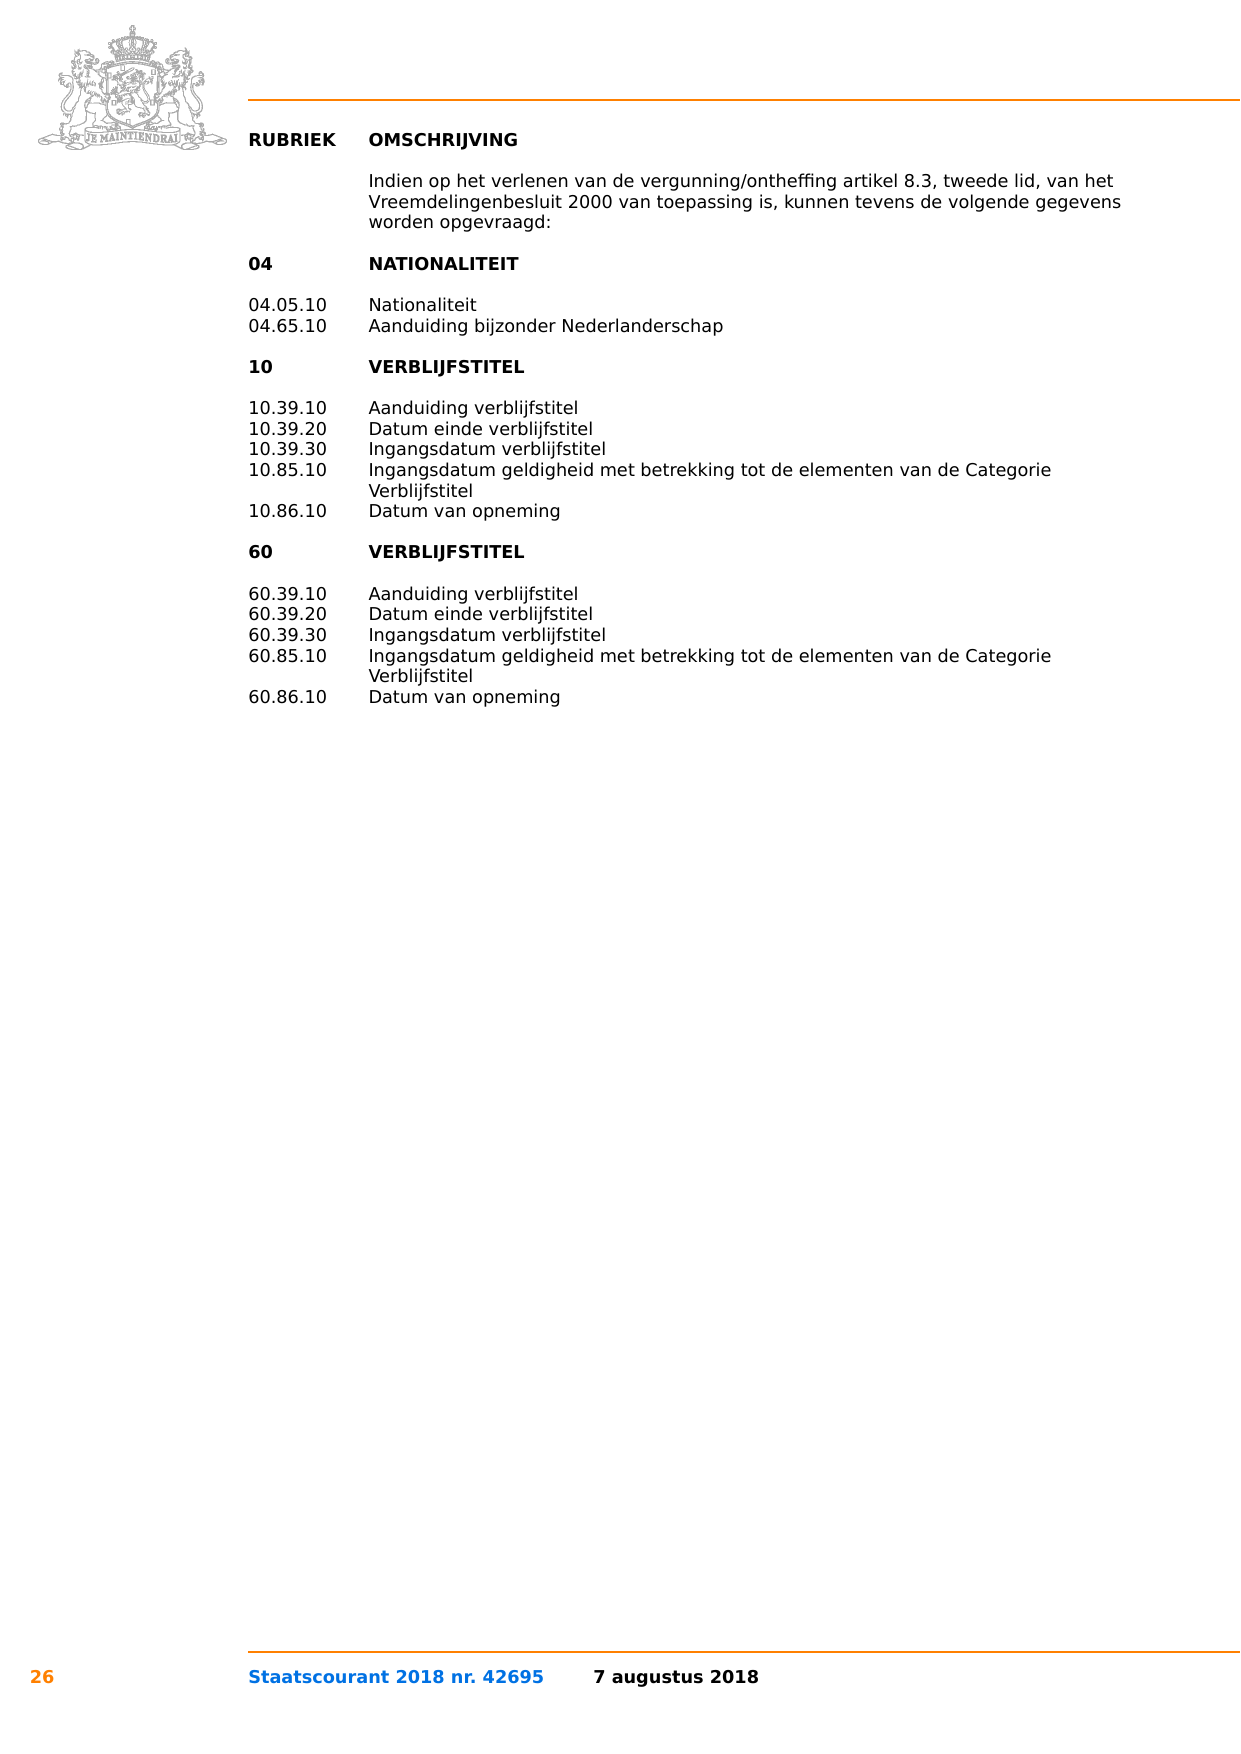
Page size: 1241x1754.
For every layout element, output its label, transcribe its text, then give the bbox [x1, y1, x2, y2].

table_cell NATIONALITEIT [363, 254, 1163, 274]
table_cell VERBLIJFSTITEL [363, 357, 1163, 377]
table_cell Ingangsdatum geldigheid met betrekking tot de elementen van de Categorie Verblijfstitel [363, 460, 1163, 501]
table_cell Nationaliteit [363, 295, 1163, 316]
table_cell Datum einde verblijfstitel [363, 604, 1163, 625]
table_cell [248, 378, 362, 398]
table_cell 60.39.20 [248, 604, 362, 625]
table_header RUBRIEK [248, 130, 362, 151]
table_cell [363, 233, 1163, 254]
table_cell [363, 274, 1163, 295]
table_cell 04.05.10 [248, 295, 362, 316]
table_cell 60.86.10 [248, 687, 362, 707]
table_cell Ingangsdatum verblijfstitel [363, 439, 1163, 460]
table_cell 04.65.10 [248, 316, 362, 336]
table_cell Aanduiding bijzonder Nederlanderschap [363, 316, 1163, 336]
table_cell [248, 233, 362, 254]
table_cell 60.39.30 [248, 625, 362, 646]
table_cell VERBLIJFSTITEL [363, 543, 1163, 563]
table_cell [248, 522, 362, 542]
table_cell 04 [248, 254, 362, 274]
table_cell Datum van opneming [363, 687, 1163, 707]
table_header OMSCHRIJVING [363, 130, 1163, 151]
table_cell [248, 171, 362, 233]
table_cell [363, 378, 1163, 398]
table_cell Ingangsdatum geldigheid met betrekking tot de elementen van de Categorie Verblijfstitel [363, 646, 1163, 687]
table_cell [248, 563, 362, 584]
picture [38, 25, 227, 150]
table_cell [248, 274, 362, 295]
table_cell 60.85.10 [248, 646, 362, 687]
table_cell Indien op het verlenen van de vergunning/ontheffing artikel 8.3, tweede lid, van het Vreemdelingenbesluit 2000 van toepassing is, kunnen tevens de volgende gegevens worden opgevraagd: [363, 171, 1163, 233]
table_cell [248, 151, 362, 171]
table_cell [363, 336, 1163, 357]
table_cell Aanduiding verblijfstitel [363, 398, 1163, 419]
table_cell Ingangsdatum verblijfstitel [363, 625, 1163, 646]
table_cell 10.39.10 [248, 398, 362, 419]
table_cell 10.39.30 [248, 439, 362, 460]
table_cell 10 [248, 357, 362, 377]
table_cell [248, 336, 362, 357]
table_cell [363, 151, 1163, 171]
table_cell Datum van opneming [363, 501, 1163, 522]
table_cell 60 [248, 543, 362, 563]
table_cell 10.39.20 [248, 419, 362, 439]
table_cell Aanduiding verblijfstitel [363, 584, 1163, 604]
table_cell [363, 563, 1163, 584]
table_cell 10.85.10 [248, 460, 362, 501]
table_cell [363, 522, 1163, 542]
table_cell Datum einde verblijfstitel [363, 419, 1163, 439]
table_cell 10.86.10 [248, 501, 362, 522]
table_cell 60.39.10 [248, 584, 362, 604]
